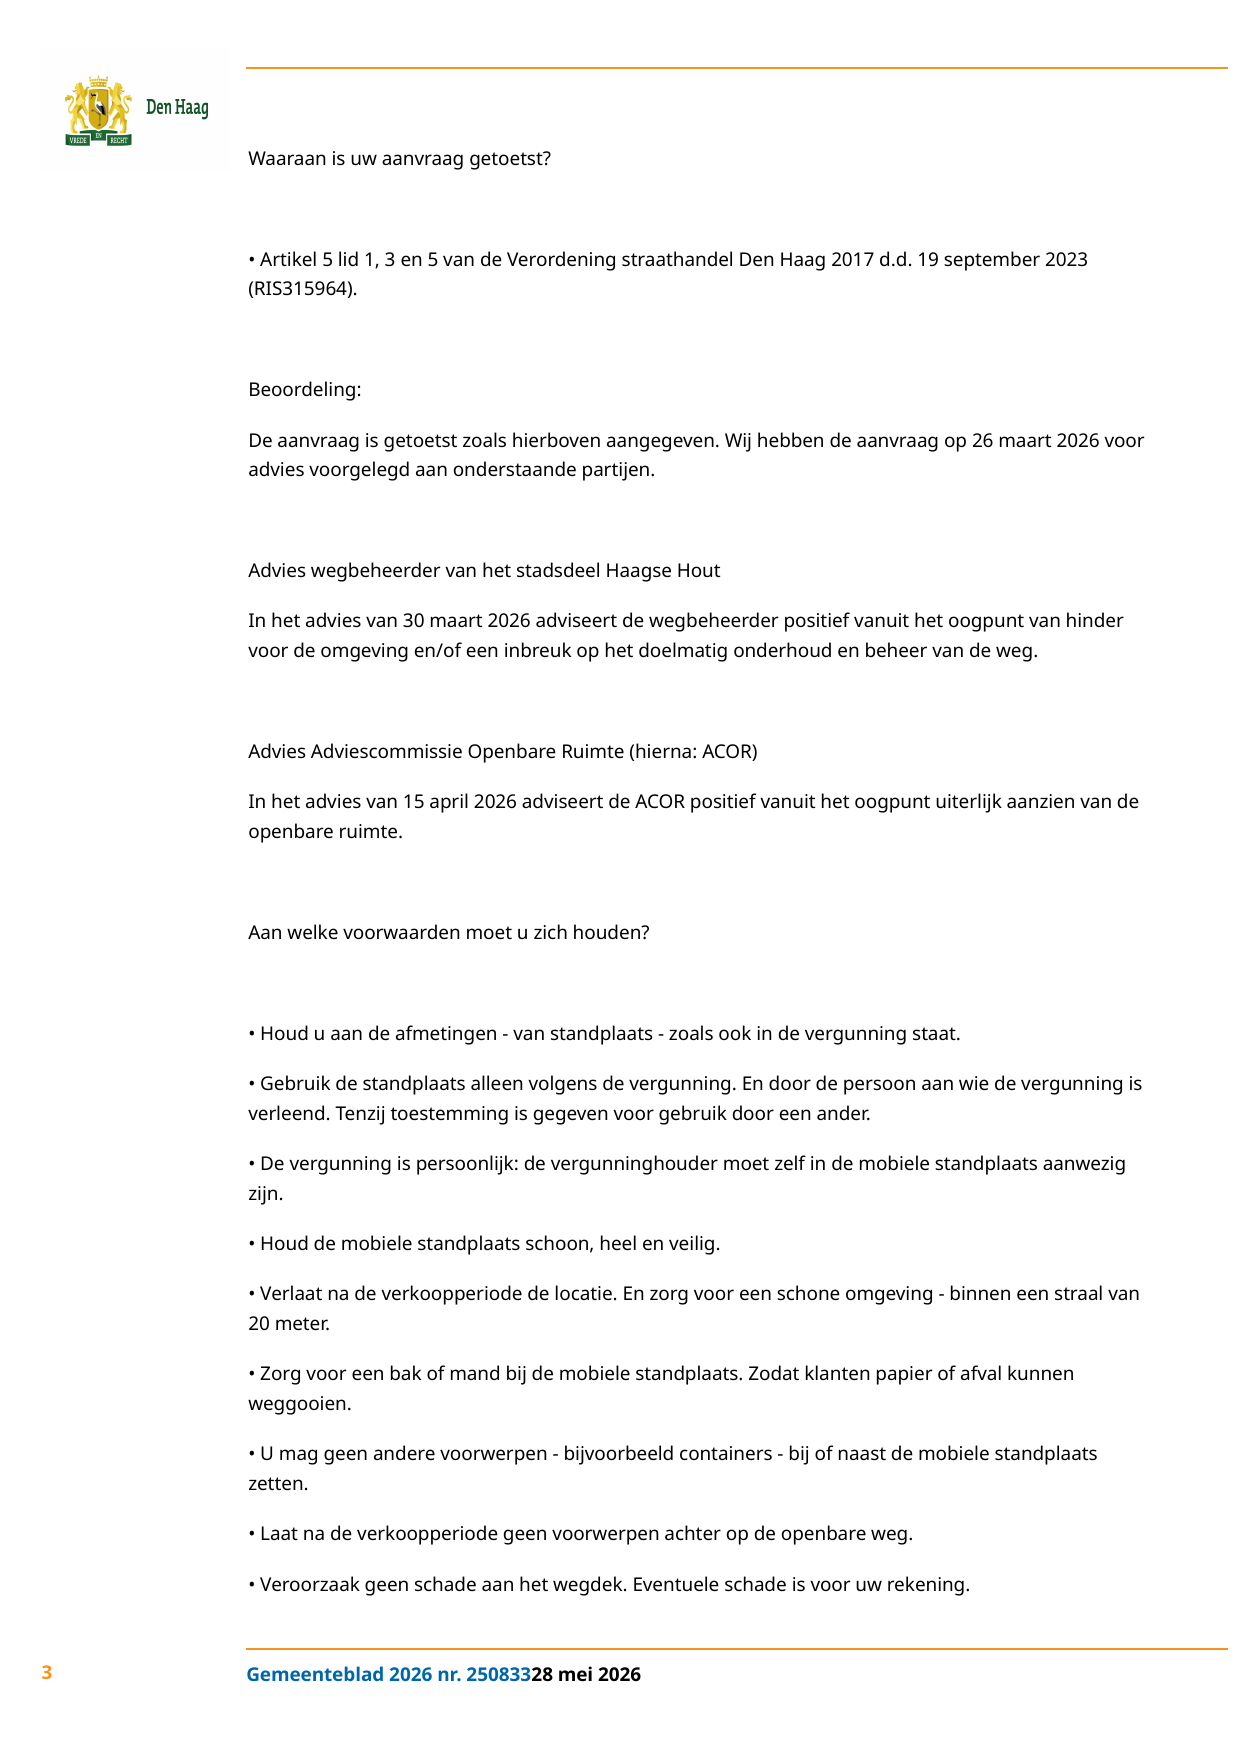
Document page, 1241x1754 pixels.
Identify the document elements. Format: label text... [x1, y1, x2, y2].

text De aanvraag is getoetst zoals hierboven aangegeven. Wij hebben de aanvraag op 26 maart 2026 voor advies voorgelegd aan onderstaande partijen. [248, 427, 1152, 482]
text • Laat na de verkoopperiode geen voorwerpen achter op de openbare weg. [248, 1521, 1152, 1546]
text In het advies van 30 maart 2026 adviseert de wegbeheerder positief vanuit het oogpunt van hinder voor de omgeving en/of een inbreuk op het doelmatig onderhoud en beheer van de weg. [248, 608, 1152, 663]
text • De vergunning is persoonlijk: de vergunninghouder moet zelf in de mobiele standplaats aanwezig zijn. [248, 1150, 1152, 1206]
text Waaraan is uw aanvraag getoetst? [248, 145, 1152, 171]
text • Houd u aan de afmetingen - van standplaats - zoals ook in de vergunning staat. [248, 1020, 1152, 1046]
text • Verlaat na de verkoopperiode de locatie. En zorg voor een schone omgeving - binnen een straal van 20 meter. [248, 1281, 1152, 1336]
text • U mag geen andere voorwerpen - bijvoorbeeld containers - bij of naast de mobiele standplaats zetten. [248, 1441, 1152, 1496]
text Beoordeling: [248, 376, 1152, 402]
text • Artikel 5 lid 1, 3 en 5 van de Verordening straathandel Den Haag 2017 d.d. 19 september 2023 (RIS315964). [248, 246, 1152, 301]
text In het advies van 15 april 2026 adviseert de ACOR positief vanuit het oogpunt uiterlijk aanzien van de openbare ruimte. [248, 788, 1152, 844]
text Advies wegbeheerder van het stadsdeel Haagse Hout [248, 557, 1152, 583]
text Aan welke voorwaarden moet u zich houden? [248, 919, 1152, 945]
text • Gebruik de standplaats alleen volgens de vergunning. En door de persoon aan wie de vergunning is verleend. Tenzij toestemming is gegeven voor gebruik door een ander. [248, 1070, 1152, 1126]
text • Veroorzaak geen schade aan het wegdek. Eventuele schade is voor uw rekening. [248, 1571, 1152, 1597]
text • Houd de mobiele standplaats schoon, heel en veilig. [248, 1230, 1152, 1256]
picture [41, 47, 231, 172]
text • Zorg voor een bak of mand bij de mobiele standplaats. Zodat klanten papier of afval kunnen weggooien. [248, 1361, 1152, 1416]
text Advies Adviescommissie Openbare Ruimte (hierna: ACOR) [248, 738, 1152, 764]
